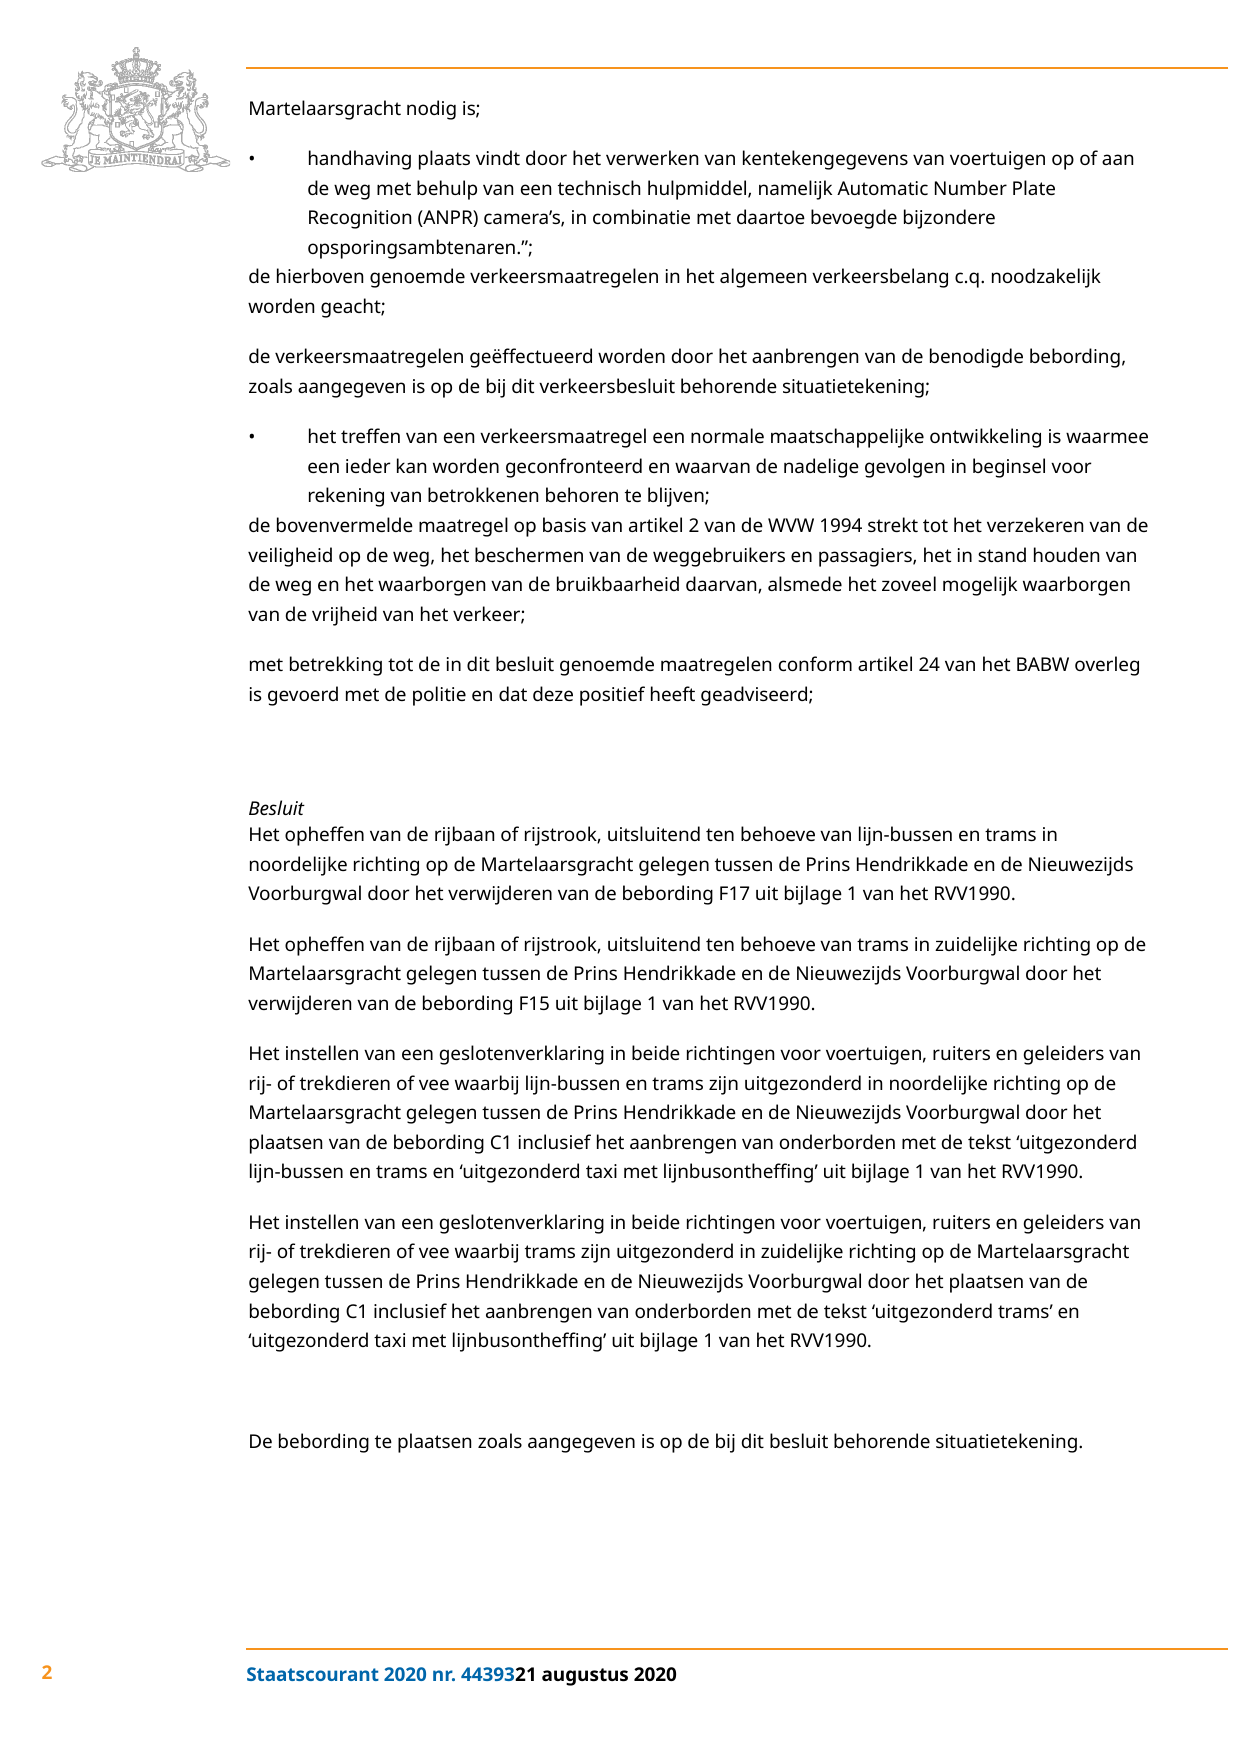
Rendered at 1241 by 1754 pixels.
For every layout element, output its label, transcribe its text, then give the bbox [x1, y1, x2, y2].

text de bovenvermelde maatregel op basis van artikel 2 van de WVW 1994 strekt tot het verzekeren van de veiligheid op de weg, het beschermen van de weggebruikers en passagiers, het in stand houden van de weg en het waarborgen van de bruikbaarheid daarvan, alsmede het zoveel mogelijk waarborgen van de vrijheid van het verkeer; [248, 512, 1152, 627]
list handhaving plaats vindt door het verwerken van kentekengegevens van voertuigen op of aan de weg met behulp van een technisch hulpmiddel, namelijk Automatic Number Plate Recognition (ANPR) camera’s, in combinatie met daartoe bevoegde bijzondere opsporingsambtenaren.”; [248, 145, 1152, 260]
text Besluit [248, 795, 1152, 821]
text Het opheffen van de rijbaan of rijstrook, uitsluitend ten behoeve van trams in zuidelijke richting op de Martelaarsgracht gelegen tussen de Prins Hendrikkade en de Nieuwezijds Voorburgwal door het verwijderen van de bebording F15 uit bijlage 1 van het RVV1990. [248, 931, 1152, 1016]
text de verkeersmaatregelen geëffectueerd worden door het aanbrengen van de benodigde bebording, zoals aangegeven is op de bij dit verkeersbesluit behorende situatietekening; [248, 343, 1152, 399]
text Martelaarsgracht nodig is; [248, 95, 1152, 121]
text Het instellen van een geslotenverklaring in beide richtingen voor voertuigen, ruiters en geleiders van rij- of trekdieren of vee waarbij trams zijn uitgezonderd in zuidelijke richting op de Martelaarsgracht gelegen tussen de Prins Hendrikkade en de Nieuwezijds Voorburgwal door het plaatsen van de bebording C1 inclusief het aanbrengen van onderborden met de tekst ‘uitgezonderd trams’ en ‘uitgezonderd taxi met lijnbusontheffing’ uit bijlage 1 van het RVV1990. [248, 1209, 1152, 1353]
text De bebording te plaatsen zoals aangegeven is op de bij dit besluit behorende situatietekening. [248, 1428, 1152, 1454]
list het treffen van een verkeersmaatregel een normale maatschappelijke ontwikkeling is waarmee een ieder kan worden geconfronteerd en waarvan de nadelige gevolgen in beginsel voor rekening van betrokkenen behoren te blijven; [248, 423, 1152, 508]
text de hierboven genoemde verkeersmaatregelen in het algemeen verkeersbelang c.q. noodzakelijk worden geacht; [248, 263, 1152, 319]
text Het instellen van een geslotenverklaring in beide richtingen voor voertuigen, ruiters en geleiders van rij- of trekdieren of vee waarbij lijn-bussen en trams zijn uitgezonderd in noordelijke richting op de Martelaarsgracht gelegen tussen de Prins Hendrikkade en de Nieuwezijds Voorburgwal door het plaatsen van de bebording C1 inclusief het aanbrengen van onderborden met de tekst ‘uitgezonderd lijn-bussen en trams en ‘uitgezonderd taxi met lijnbusontheffing’ uit bijlage 1 van het RVV1990. [248, 1040, 1152, 1184]
picture [41, 47, 231, 172]
text Het opheffen van de rijbaan of rijstrook, uitsluitend ten behoeve van lijn-bussen en trams in noordelijke richting op de Martelaarsgracht gelegen tussen de Prins Hendrikkade en de Nieuwezijds Voorburgwal door het verwijderen van de bebording F17 uit bijlage 1 van het RVV1990. [248, 821, 1152, 906]
text met betrekking tot de in dit besluit genoemde maatregelen conform artikel 24 van het BABW overleg is gevoerd met de politie en dat deze positief heeft geadviseerd; [248, 651, 1152, 707]
